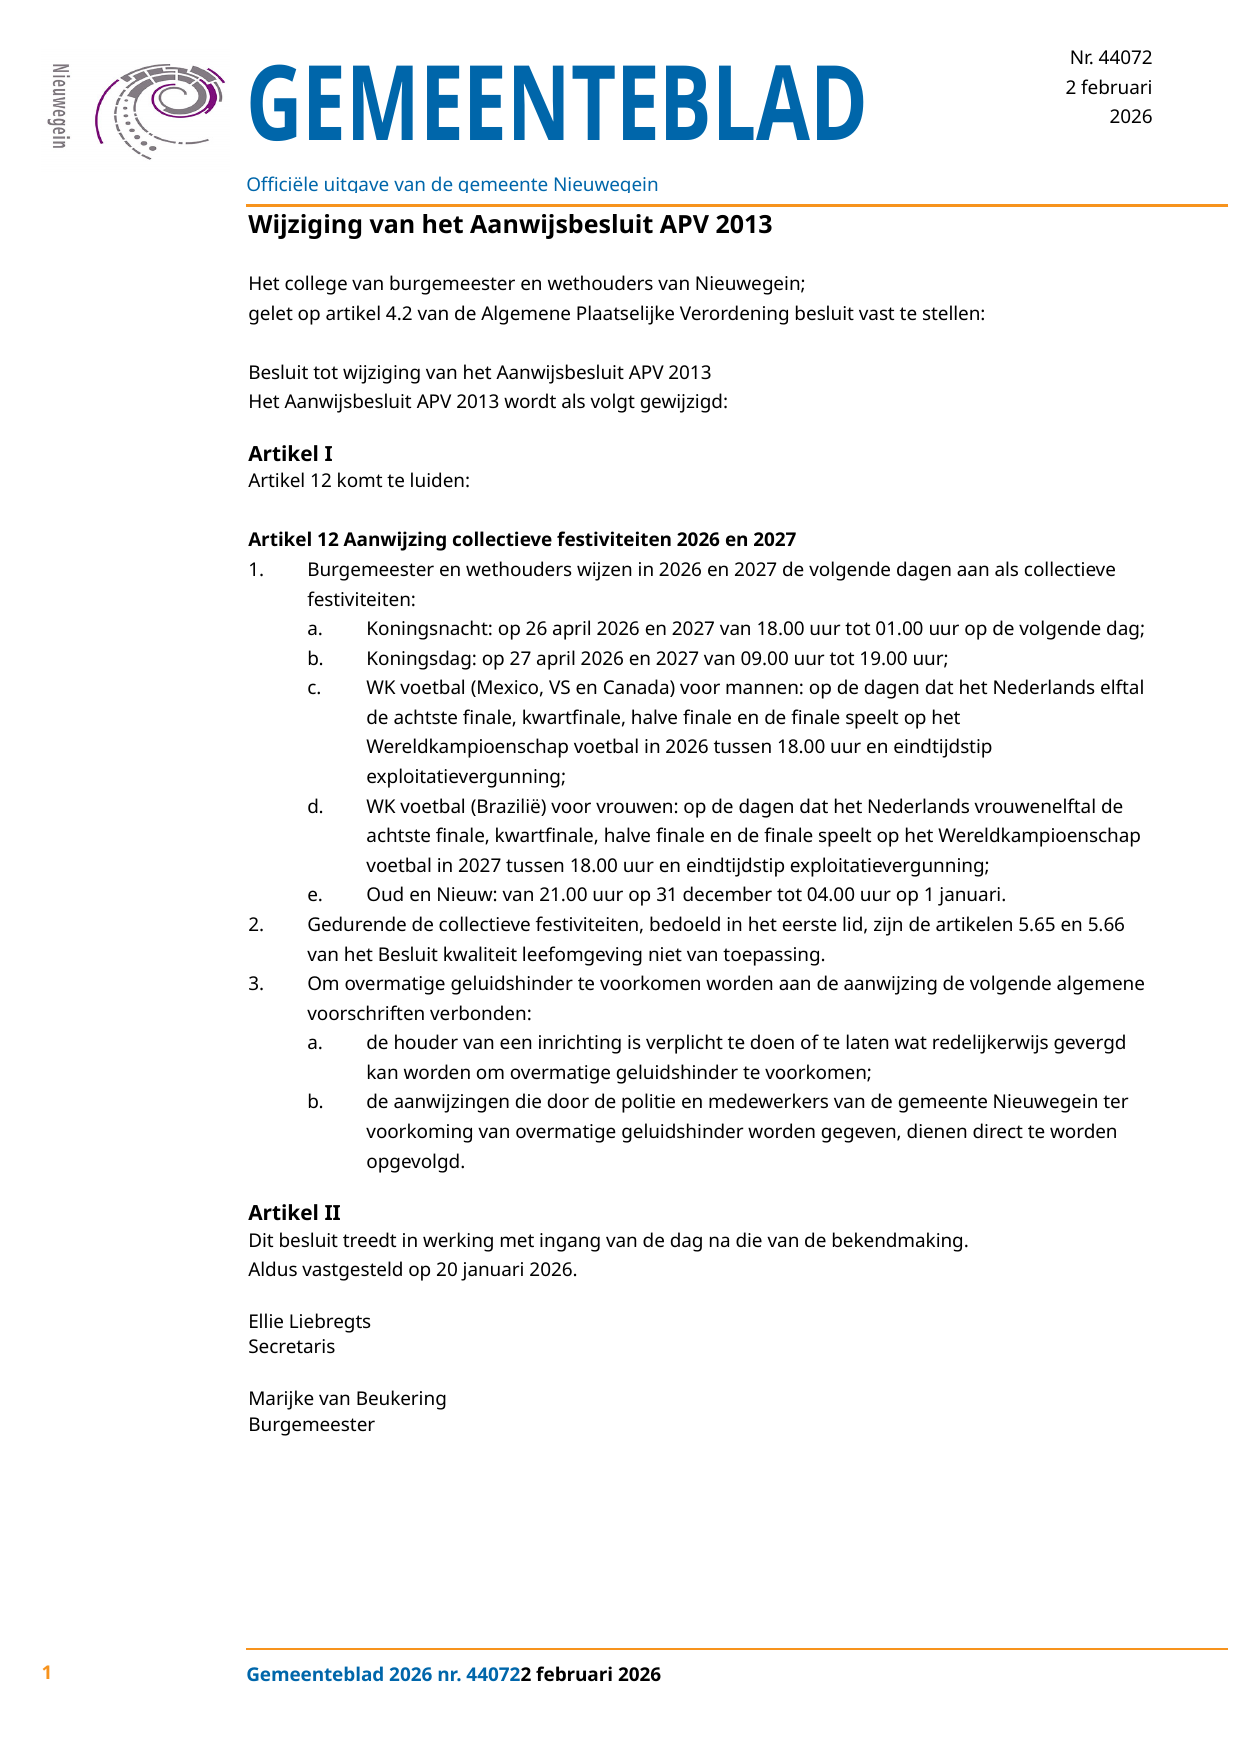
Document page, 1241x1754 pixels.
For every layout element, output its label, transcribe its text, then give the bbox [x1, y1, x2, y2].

text Besluit tot wijziging van het Aanwijsbesluit APV 2013 [248, 359, 1152, 385]
text Artikel II [248, 1198, 1152, 1227]
list WK voetbal (Mexico, VS en Canada) voor mannen: op de dagen dat het Nederlands elftal de achtste finale, kwartfinale, halve finale en de finale speelt op het Wereldkampioenschap voetbal in 2026 tussen 18.00 uur en eindtijdstip exploitatievergunning; [307, 674, 1152, 789]
text Artikel I [248, 439, 1152, 467]
list Koningsnacht: op 26 april 2026 en 2027 van 18.00 uur tot 01.00 uur op de volgende dag; [307, 615, 1152, 641]
list Oud en Nieuw: van 21.00 uur op 31 december tot 04.00 uur op 1 januari. [307, 882, 1152, 907]
picture [41, 47, 231, 172]
list de aanwijzingen die door de politie en medewerkers van de gemeente Nieuwegein ter voorkoming van overmatige geluidshinder worden gegeven, dienen direct te worden opgevolgd. [307, 1089, 1152, 1174]
text Wijziging van het Aanwijsbesluit APV 2013 [248, 207, 1152, 241]
text gelet op artikel 4.2 van de Algemene Plaatselijke Verordening besluit vast te stellen: [248, 300, 1152, 326]
text Marijke van Beukering [248, 1385, 1152, 1411]
list Burgemeester en wethouders wijzen in 2026 en 2027 de volgende dagen aan als collectieve festiviteiten: [248, 556, 1152, 612]
text Artikel 12 Aanwijzing collectieve festiviteiten 2026 en 2027 [248, 527, 1152, 552]
text Artikel 12 komt te luiden: [248, 467, 1152, 493]
list Gedurende de collectieve festiviteiten, bedoeld in het eerste lid, zijn de artikelen 5.65 en 5.66 van het Besluit kwaliteit leefomgeving niet van toepassing. [248, 911, 1152, 967]
text Het Aanwijsbesluit APV 2013 wordt als volgt gewijzigd: [248, 389, 1152, 414]
text Burgemeester [248, 1411, 1152, 1436]
text Het college van burgemeester en wethouders van Nieuwegein; [248, 270, 1152, 296]
list WK voetbal (Brazilië) voor vrouwen: op de dagen dat het Nederlands vrouwenelftal de achtste finale, kwartfinale, halve finale en de finale speelt op het Wereldkampioenschap voetbal in 2027 tussen 18.00 uur en eindtijdstip exploitatievergunning; [307, 793, 1152, 878]
list de houder van een inrichting is verplicht te doen of te laten wat redelijkerwijs gevergd kan worden om overmatige geluidshinder te voorkomen; [307, 1029, 1152, 1085]
text Dit besluit treedt in werking met ingang van de dag na die van de bekendmaking. [248, 1227, 1152, 1252]
list Om overmatige geluidshinder te voorkomen worden aan de aanwijzing de volgende algemene voorschriften verbonden: [248, 970, 1152, 1026]
text Aldus vastgesteld op 20 januari 2026. [248, 1256, 1152, 1282]
text Ellie Liebregts [248, 1308, 1152, 1333]
list Koningsdag: op 27 april 2026 en 2027 van 09.00 uur tot 19.00 uur; [307, 645, 1152, 671]
text Secretaris [248, 1333, 1152, 1359]
